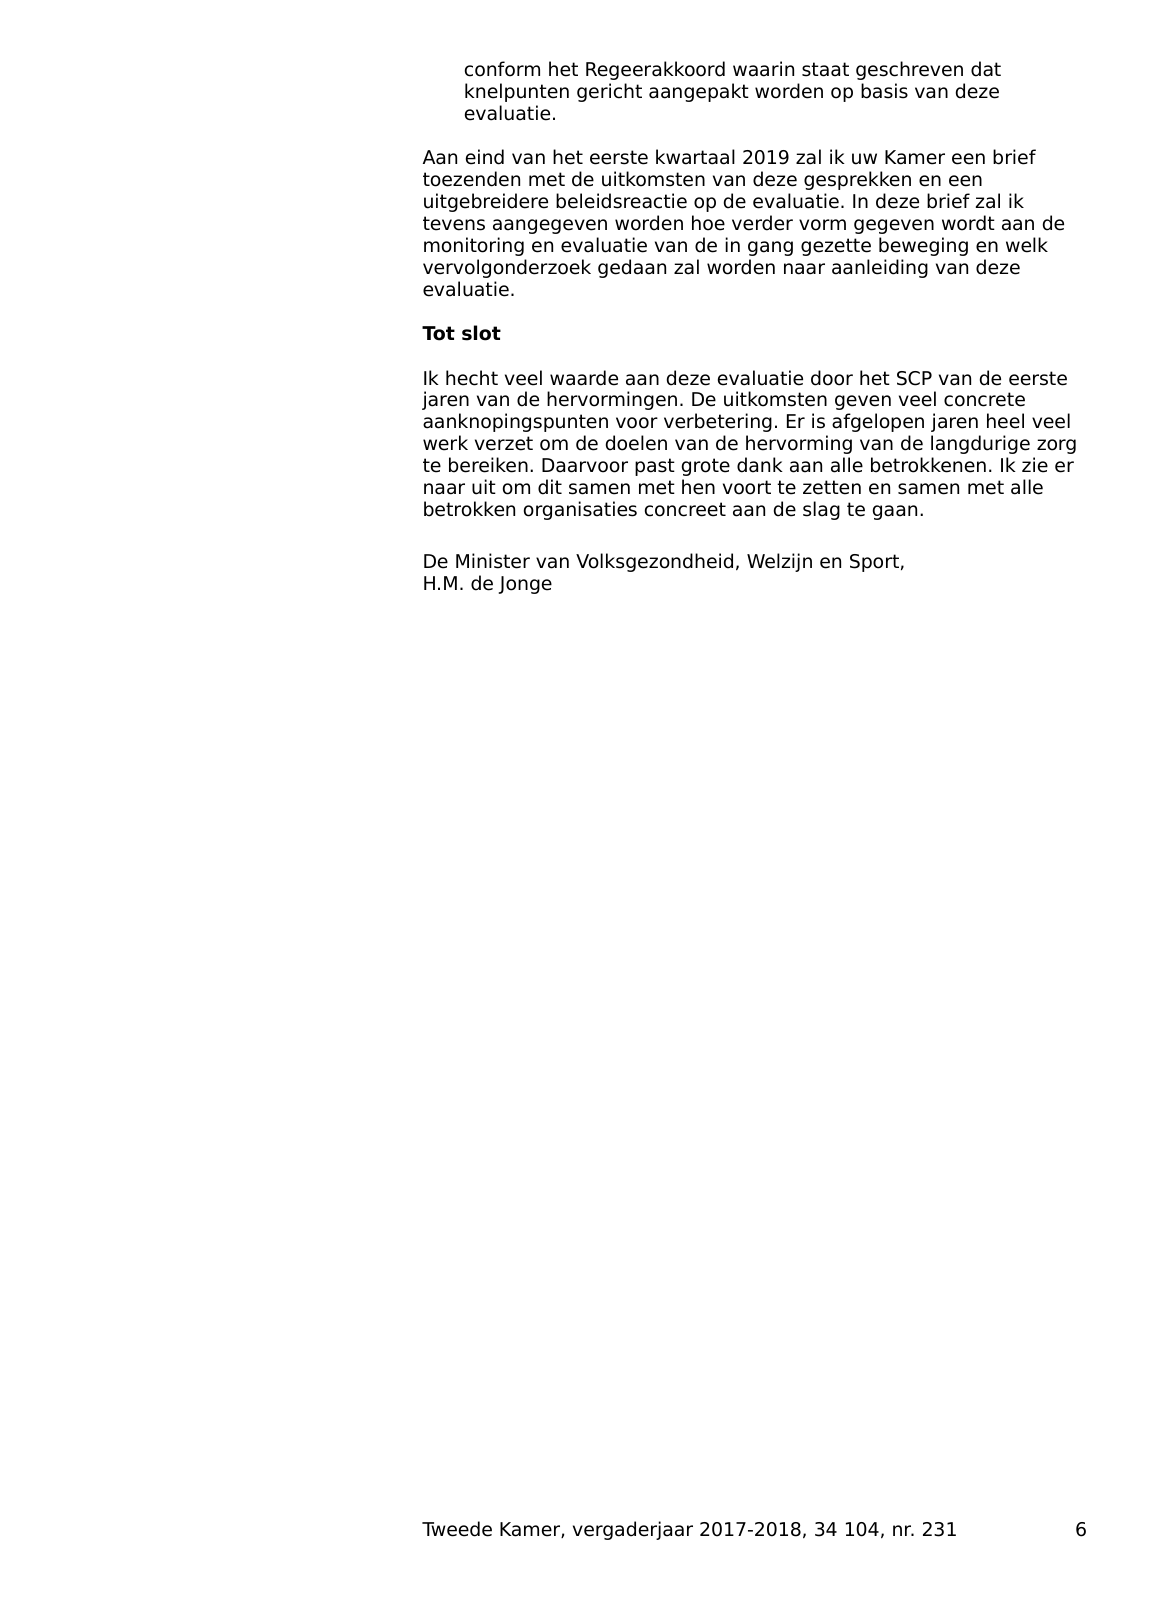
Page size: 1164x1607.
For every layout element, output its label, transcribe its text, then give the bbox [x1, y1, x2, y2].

text conform het Regeerakkoord waarin staat geschreven dat knelpunten gericht aangepakt worden op basis van deze evaluatie. [422, 59, 1087, 125]
subtitle Tot slot [422, 323, 1087, 345]
text Aan eind van het eerste kwartaal 2019 zal ik uw Kamer een brief toezenden met de uitkomsten van deze gesprekken en een uitgebreidere beleidsreactie op de evaluatie. In deze brief zal ik tevens aangegeven worden hoe verder vorm gegeven wordt aan de monitoring en evaluatie van de in gang gezette beweging en welk vervolgonderzoek gedaan zal worden naar aanleiding van deze evaluatie. [422, 147, 1087, 301]
text De Minister van Volksgezondheid, Welzijn en Sport, H.M. de Jonge [422, 551, 1087, 595]
text Ik hecht veel waarde aan deze evaluatie door het SCP van de eerste jaren van de hervormingen. De uitkomsten geven veel concrete aanknopingspunten voor verbetering. Er is afgelopen jaren heel veel werk verzet om de doelen van de hervorming van de langdurige zorg te bereiken. Daarvoor past grote dank aan alle betrokkenen. Ik zie er naar uit om dit samen met hen voort te zetten en samen met alle betrokken organisaties concreet aan de slag te gaan. [422, 367, 1087, 521]
